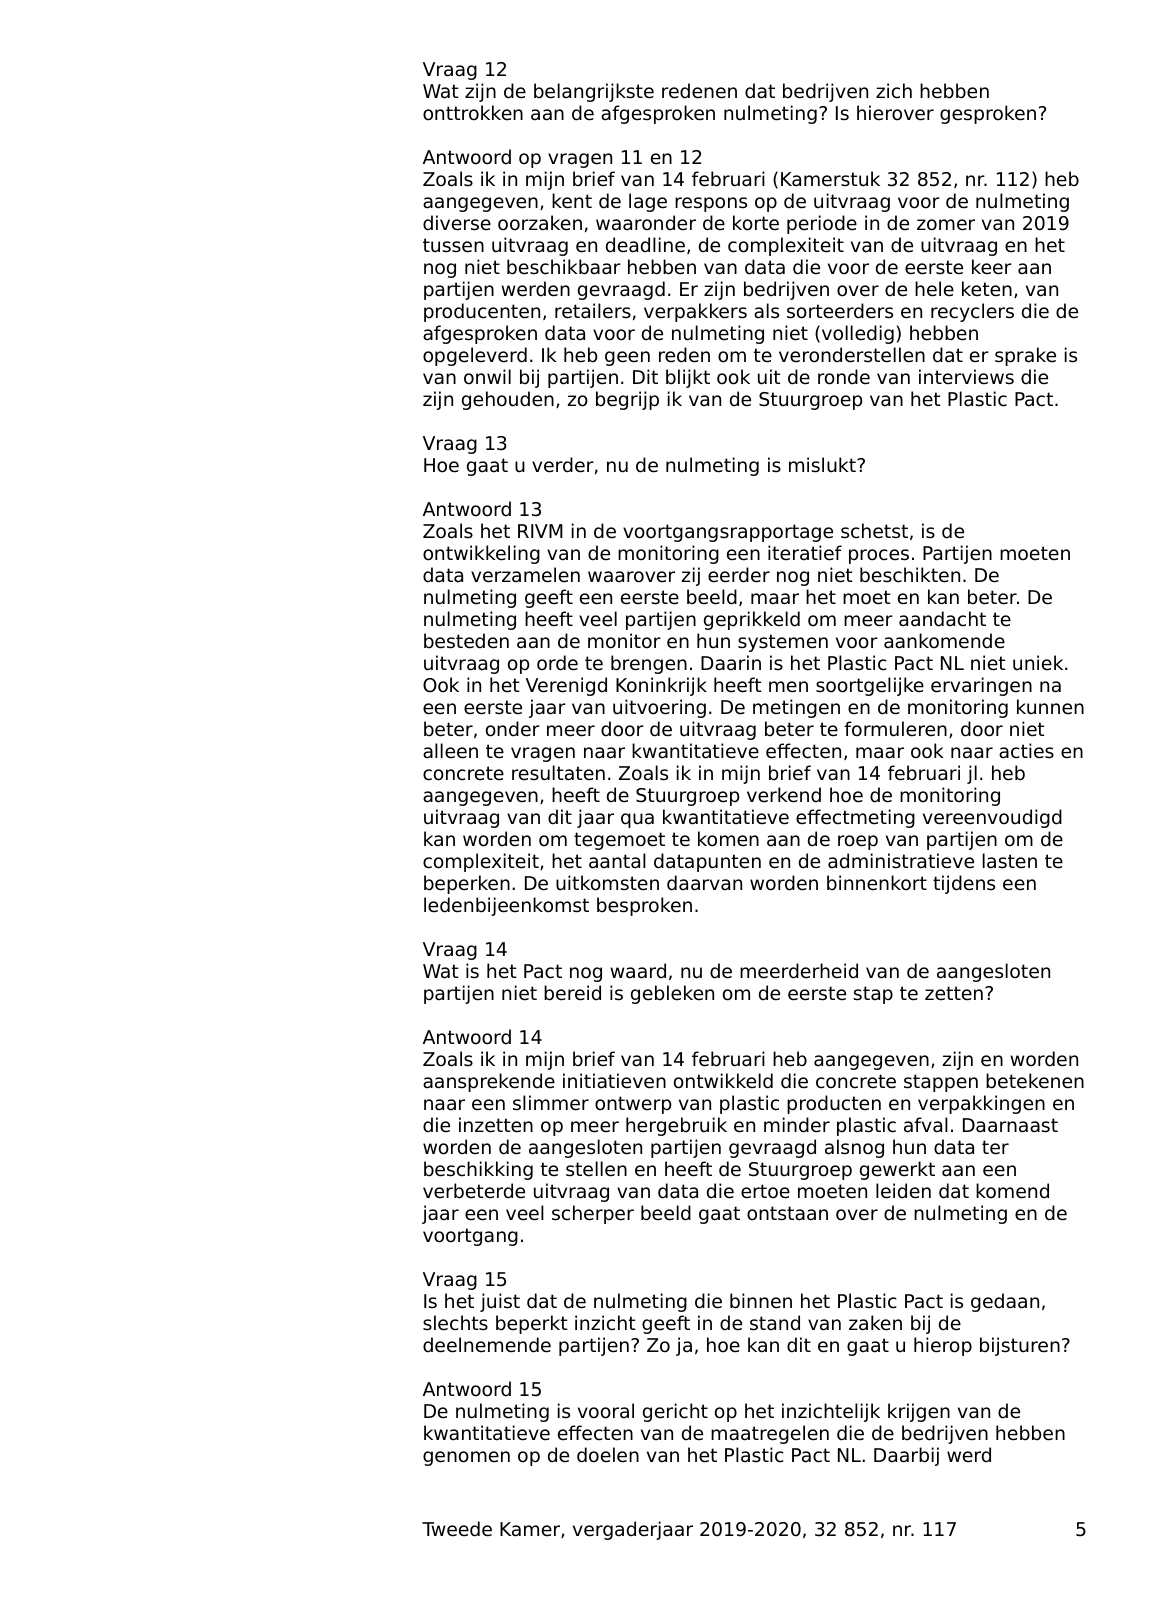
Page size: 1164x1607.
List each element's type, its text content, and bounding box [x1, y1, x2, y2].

text Antwoord op vragen 11 en 12 [422, 147, 1087, 169]
text Is het juist dat de nulmeting die binnen het Plastic Pact is gedaan, slechts beperkt inzicht geeft in de stand van zaken bij de deelnemende partijen? Zo ja, hoe kan dit en gaat u hierop bijsturen? [422, 1291, 1087, 1357]
text Vraag 12 [422, 59, 1087, 81]
text Wat zijn de belangrijkste redenen dat bedrijven zich hebben onttrokken aan de afgesproken nulmeting? Is hierover gesproken? [422, 81, 1087, 125]
text Hoe gaat u verder, nu de nulmeting is mislukt? [422, 455, 1087, 477]
text Zoals het RIVM in de voortgangsrapportage schetst, is de ontwikkeling van de monitoring een iteratief proces. Partijen moeten data verzamelen waarover zij eerder nog niet beschikten. De nulmeting geeft een eerste beeld, maar het moet en kan beter. De nulmeting heeft veel partijen geprikkeld om meer aandacht te besteden aan de monitor en hun systemen voor aankomende uitvraag op orde te brengen. Daarin is het Plastic Pact NL niet uniek. Ook in het Verenigd Koninkrijk heeft men soortgelijke ervaringen na een eerste jaar van uitvoering. De metingen en de monitoring kunnen beter, onder meer door de uitvraag beter te formuleren, door niet alleen te vragen naar kwantitatieve effecten, maar ook naar acties en concrete resultaten. Zoals ik in mijn brief van 14 februari jl. heb aangegeven, heeft de Stuurgroep verkend hoe de monitoring uitvraag van dit jaar qua kwantitatieve effectmeting vereenvoudigd kan worden om tegemoet te komen aan de roep van partijen om de complexiteit, het aantal datapunten en de administratieve lasten te beperken. De uitkomsten daarvan worden binnenkort tijdens een ledenbijeenkomst besproken. [422, 521, 1087, 917]
text Antwoord 14 [422, 1027, 1087, 1049]
text Antwoord 15 [422, 1379, 1087, 1401]
text Zoals ik in mijn brief van 14 februari (Kamerstuk 32 852, nr. 112) heb aangegeven, kent de lage respons op de uitvraag voor de nulmeting diverse oorzaken, waaronder de korte periode in de zomer van 2019 tussen uitvraag en deadline, de complexiteit van de uitvraag en het nog niet beschikbaar hebben van data die voor de eerste keer aan partijen werden gevraagd. Er zijn bedrijven over de hele keten, van producenten, retailers, verpakkers als sorteerders en recyclers die de afgesproken data voor de nulmeting niet (volledig) hebben opgeleverd. Ik heb geen reden om te veronderstellen dat er sprake is van onwil bij partijen. Dit blijkt ook uit de ronde van interviews die zijn gehouden, zo begrijp ik van de Stuurgroep van het Plastic Pact. [422, 169, 1087, 411]
text De nulmeting is vooral gericht op het inzichtelijk krijgen van de kwantitatieve effecten van de maatregelen die de bedrijven hebben genomen op de doelen van het Plastic Pact NL. Daarbij werd [422, 1401, 1087, 1467]
text Vraag 14 [422, 939, 1087, 961]
text Zoals ik in mijn brief van 14 februari heb aangegeven, zijn en worden aansprekende initiatieven ontwikkeld die concrete stappen betekenen naar een slimmer ontwerp van plastic producten en verpakkingen en die inzetten op meer hergebruik en minder plastic afval. Daarnaast worden de aangesloten partijen gevraagd alsnog hun data ter beschikking te stellen en heeft de Stuurgroep gewerkt aan een verbeterde uitvraag van data die ertoe moeten leiden dat komend jaar een veel scherper beeld gaat ontstaan over de nulmeting en de voortgang. [422, 1049, 1087, 1247]
text Wat is het Pact nog waard, nu de meerderheid van de aangesloten partijen niet bereid is gebleken om de eerste stap te zetten? [422, 961, 1087, 1005]
text Vraag 15 [422, 1269, 1087, 1291]
text Vraag 13 [422, 433, 1087, 455]
text Antwoord 13 [422, 499, 1087, 521]
